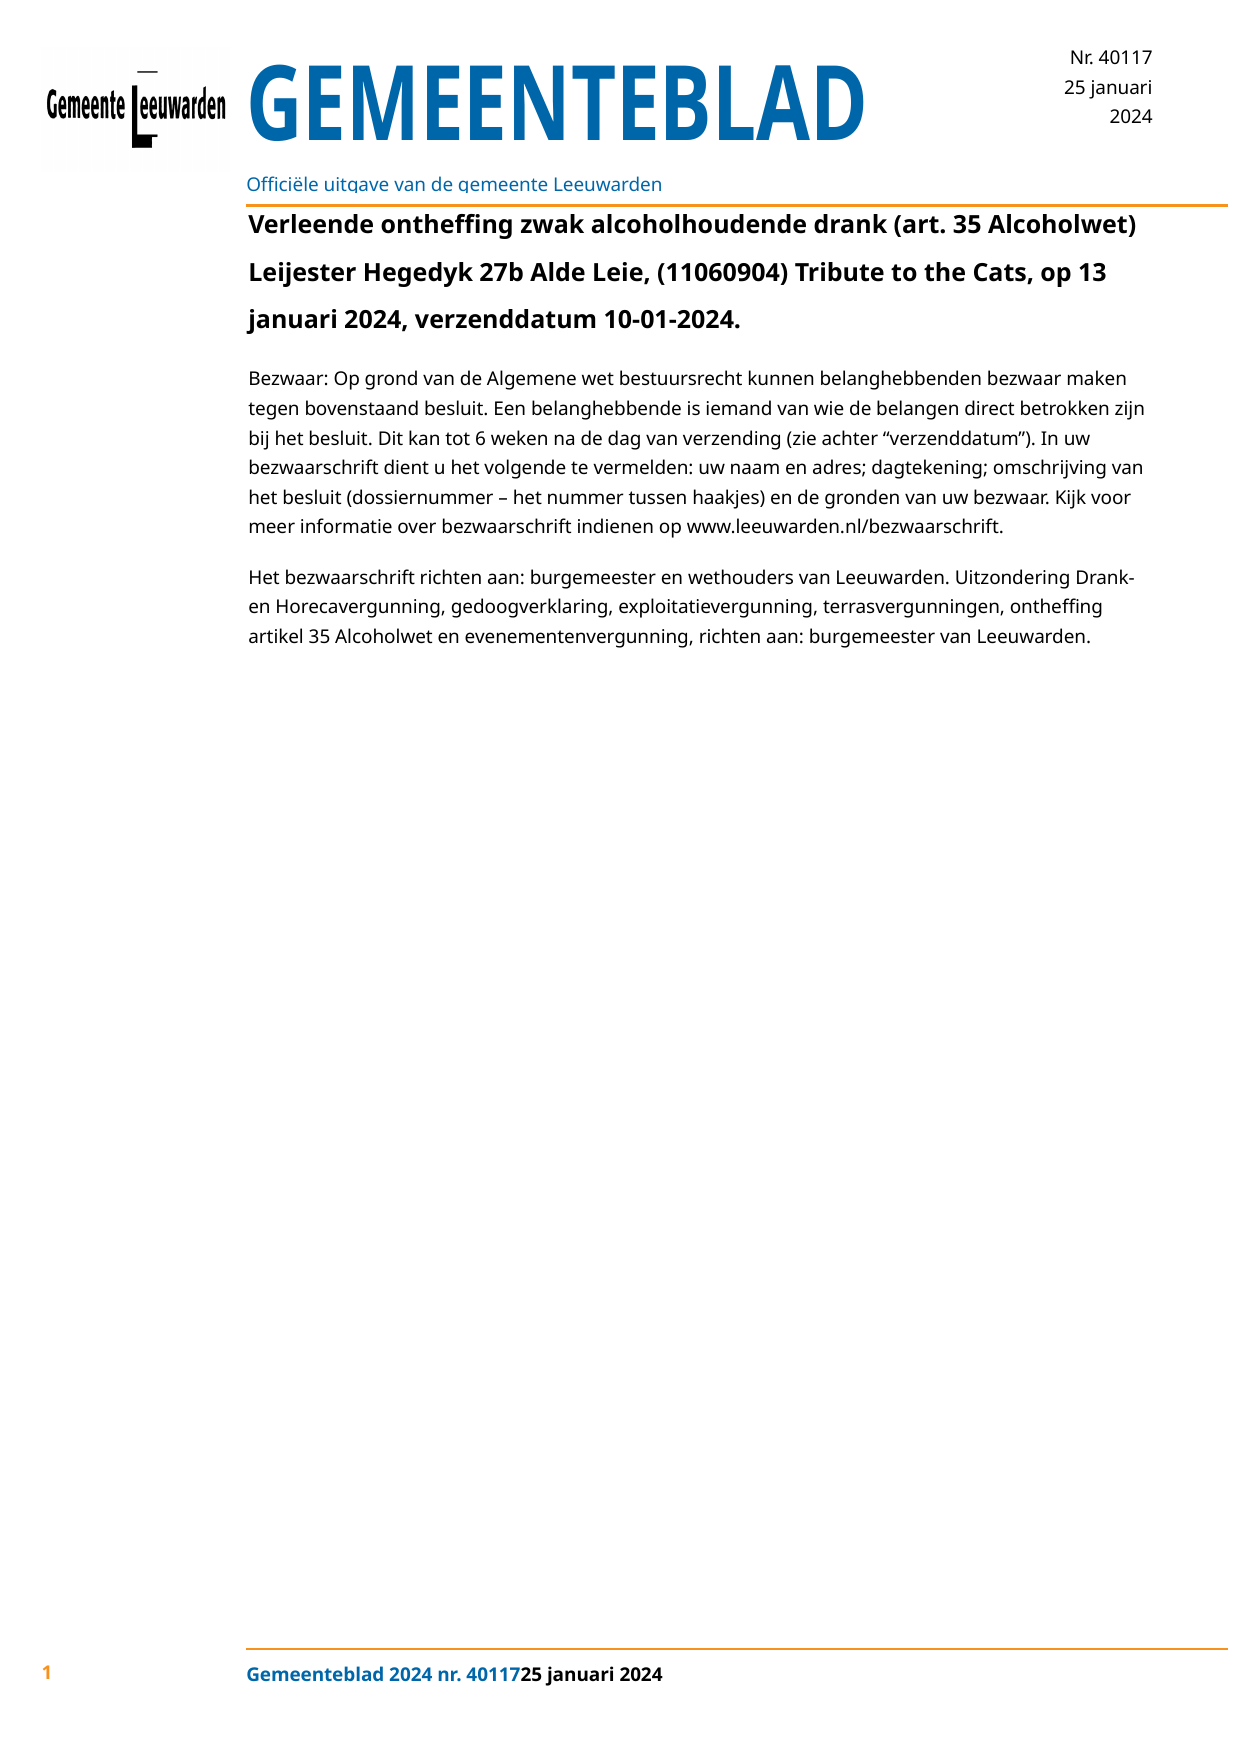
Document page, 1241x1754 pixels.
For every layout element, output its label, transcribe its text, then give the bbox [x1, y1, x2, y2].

text Het bezwaarschrift richten aan: burgemeester en wethouders van Leeuwarden. Uitzondering Drank- en Horecavergunning, gedoogverklaring, exploitatievergunning, terrasvergunningen, ontheffing artikel 35 Alcoholwet en evenementenvergunning, richten aan: burgemeester van Leeuwarden. [248, 564, 1152, 649]
text Verleende ontheffing zwak alcoholhoudende drank (art. 35 Alcoholwet) Leijester Hegedyk 27b Alde Leie, (11060904) Tribute to the Cats, op 13 januari 2024, verzenddatum 10-01-2024. [248, 207, 1152, 336]
text Bezwaar: Op grond van de Algemene wet bestuursrecht kunnen belanghebbenden bezwaar maken tegen bovenstaand besluit. Een belanghebbende is iemand van wie de belangen direct betrokken zijn bij het besluit. Dit kan tot 6 weken na de dag van verzending (zie achter “verzenddatum”). In uw bezwaarschrift dient u het volgende te vermelden: uw naam en adres; dagtekening; omschrijving van het besluit (dossiernummer – het nummer tussen haakjes) en de gronden van uw bezwaar. Kijk voor meer informatie over bezwaarschrift indienen op www.leeuwarden.nl/bezwaarschrift. [248, 366, 1152, 539]
picture [41, 47, 231, 172]
